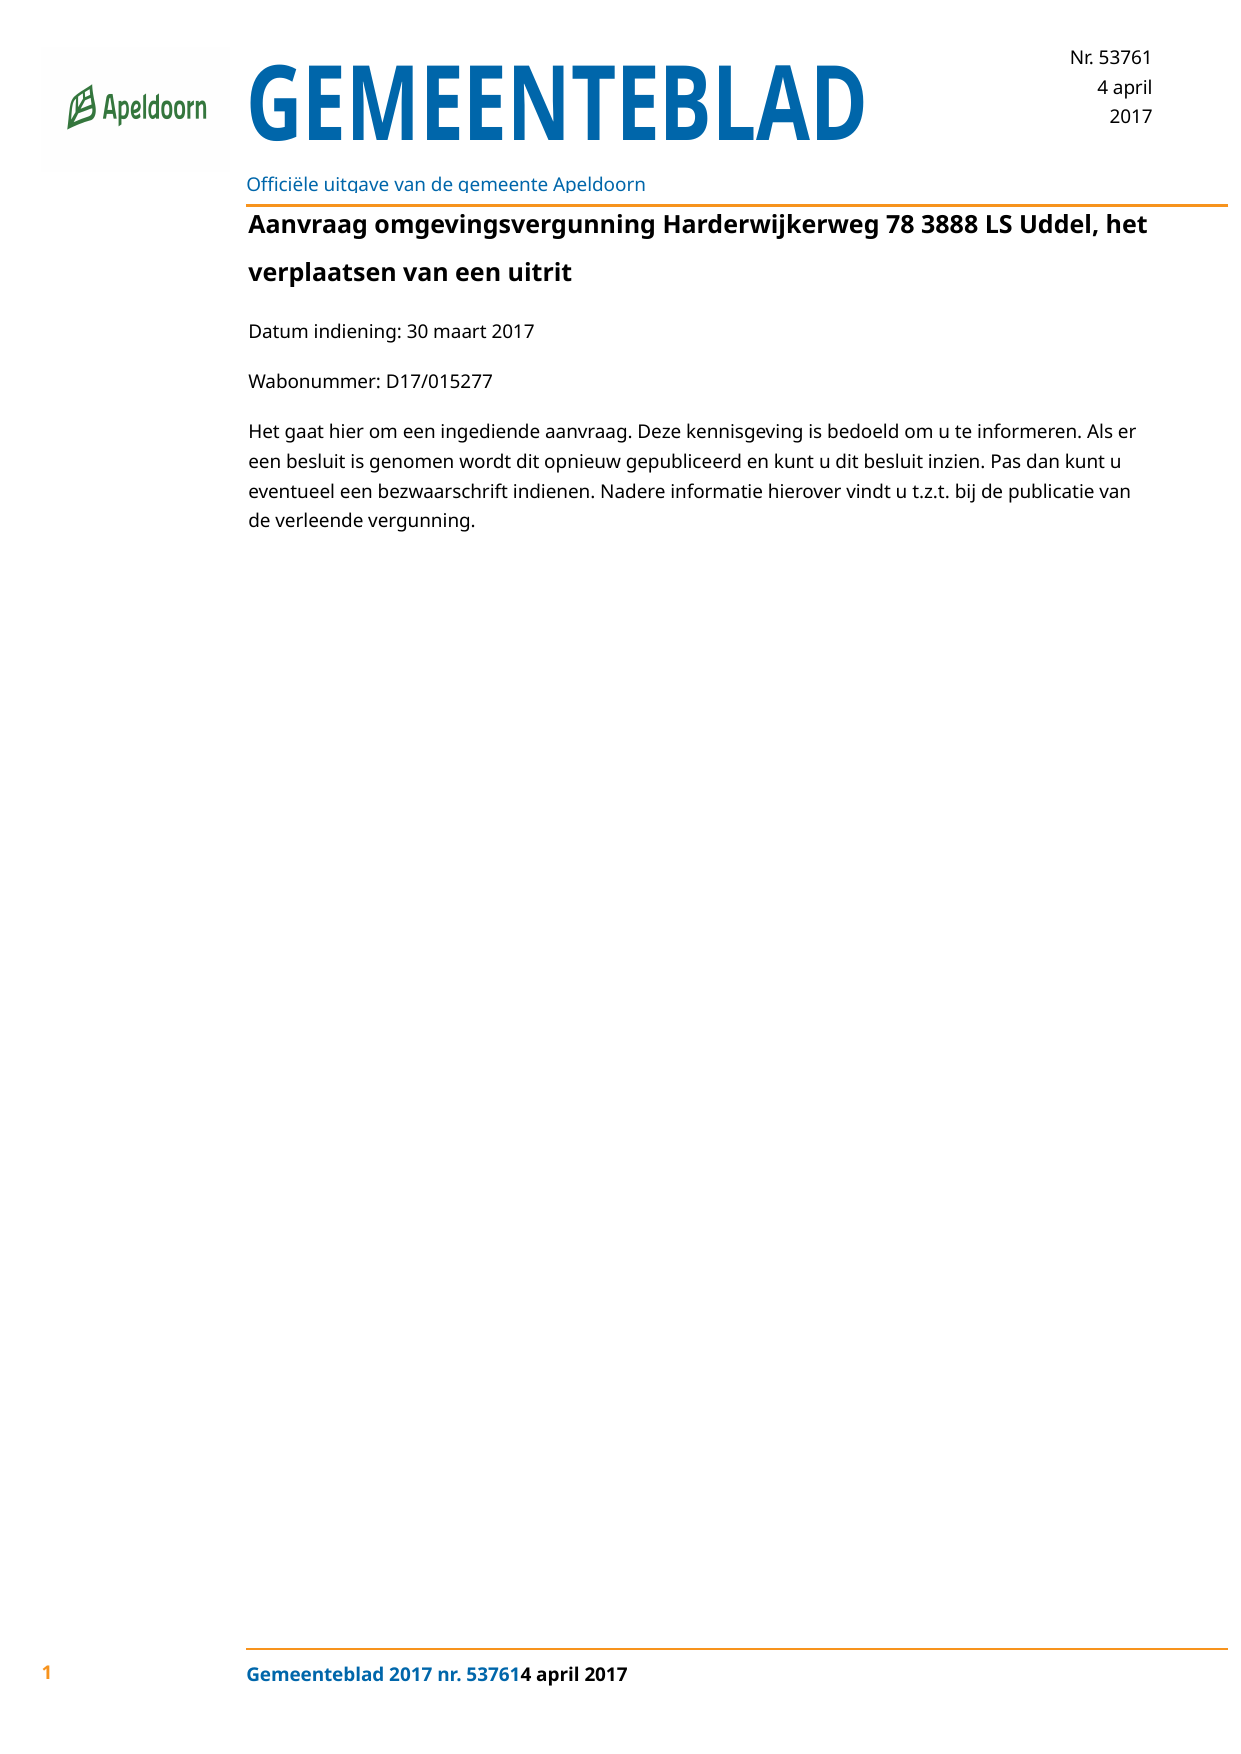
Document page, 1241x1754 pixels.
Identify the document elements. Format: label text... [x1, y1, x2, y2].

picture [41, 47, 231, 172]
text Aanvraag omgevingsvergunning Harderwijkerweg 78 3888 LS Uddel, het verplaatsen van een uitrit [248, 207, 1152, 288]
text Wabonummer: D17/015277 [248, 368, 1152, 394]
text Het gaat hier om een ingediende aanvraag. Deze kennisgeving is bedoeld om u te informeren. Als er een besluit is genomen wordt dit opnieuw gepubliceerd en kunt u dit besluit inzien. Pas dan kunt u eventueel een bezwaarschrift indienen. Nadere informatie hierover vindt u t.z.t. bij de publicatie van de verleende vergunning. [248, 419, 1152, 533]
text Datum indiening: 30 maart 2017 [248, 318, 1152, 344]
